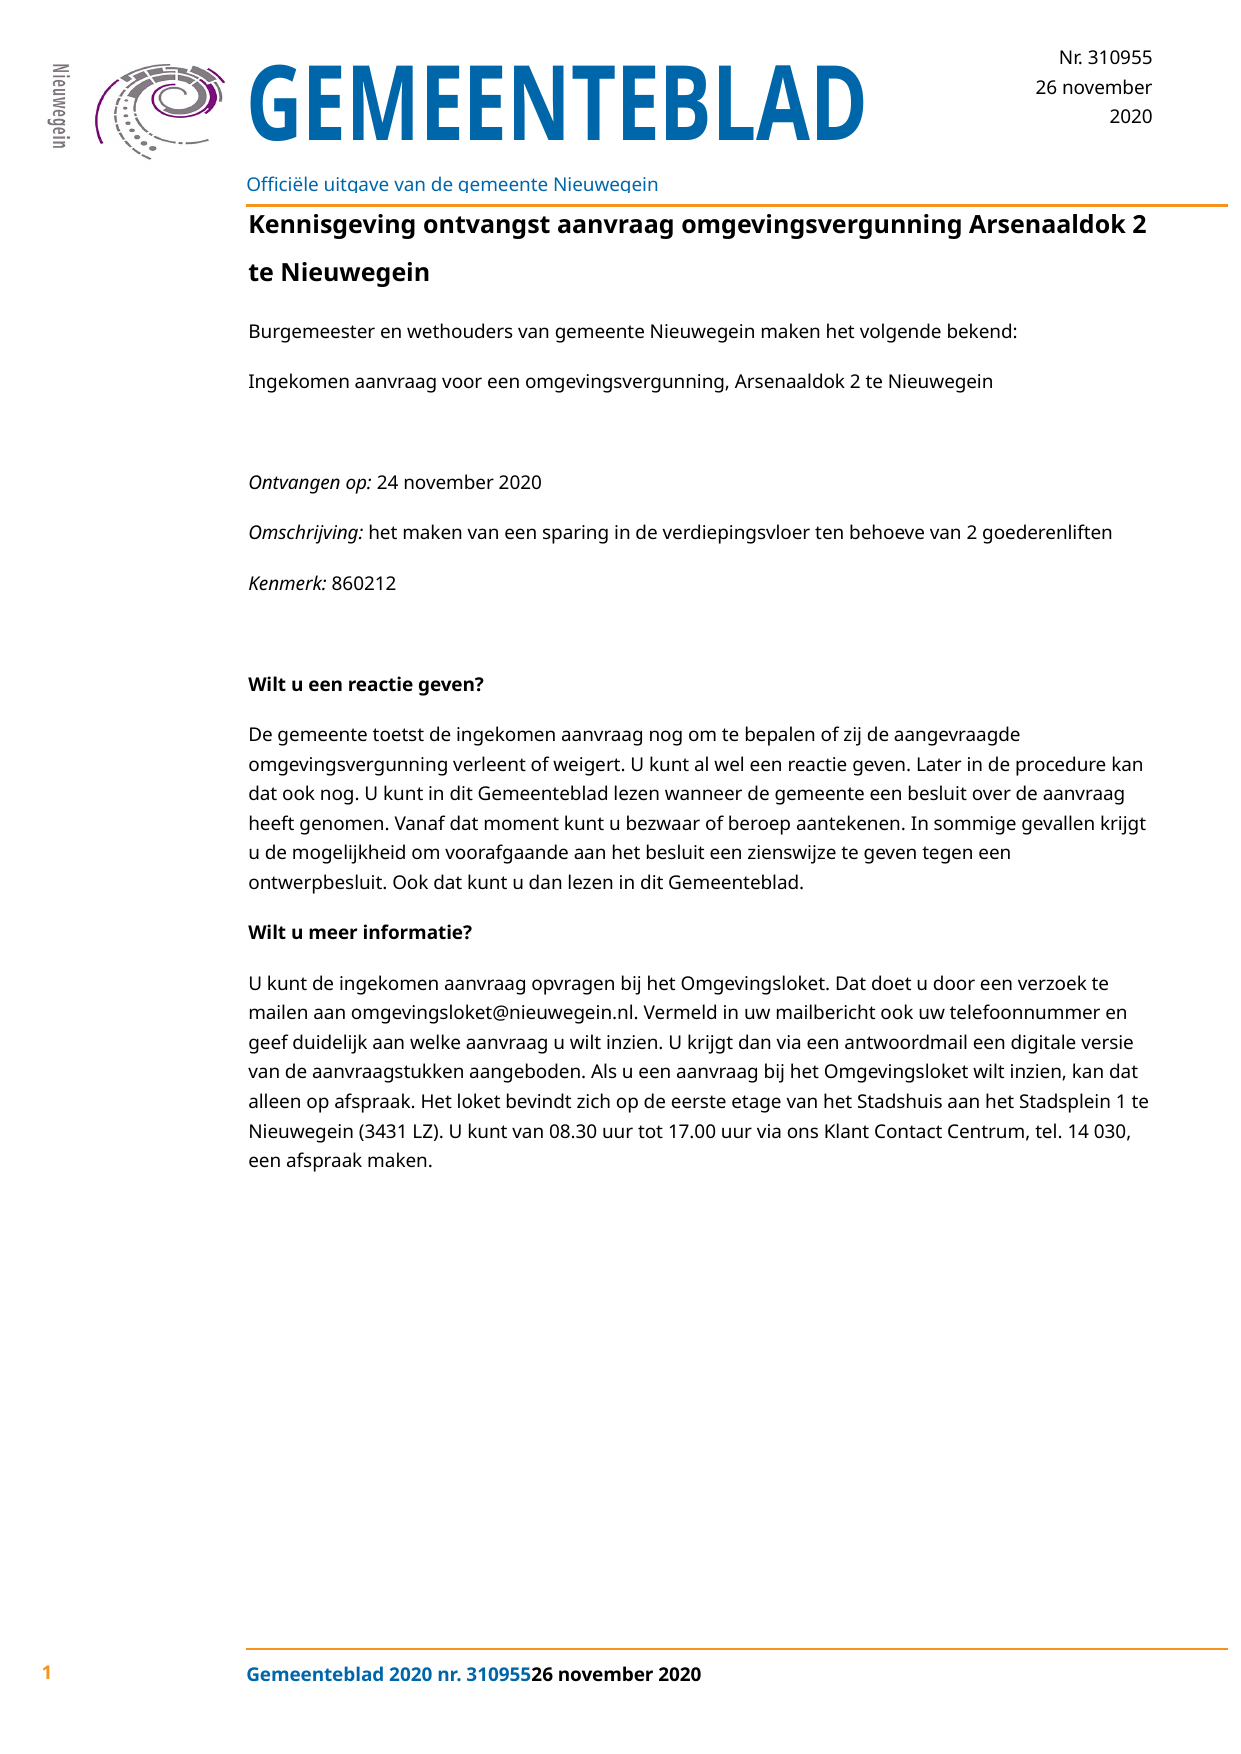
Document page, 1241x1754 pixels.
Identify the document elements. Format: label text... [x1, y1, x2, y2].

text Wilt u meer informatie? [248, 919, 1152, 945]
text De gemeente toetst de ingekomen aanvraag nog om te bepalen of zij de aangevraagde omgevingsvergunning verleent of weigert. U kunt al wel een reactie geven. Later in de procedure kan dat ook nog. U kunt in dit Gemeenteblad lezen wanneer de gemeente een besluit over de aanvraag heeft genomen. Vanaf dat moment kunt u bezwaar of beroep aantekenen. In sommige gevallen krijgt u de mogelijkheid om voorafgaande aan het besluit een zienswijze te geven tegen een ontwerpbesluit. Ook dat kunt u dan lezen in dit Gemeenteblad. [248, 721, 1152, 895]
text Kennisgeving ontvangst aanvraag omgevingsvergunning Arsenaaldok 2 te Nieuwegein [248, 207, 1152, 288]
text Ingekomen aanvraag voor een omgevingsvergunning, Arsenaaldok 2 te Nieuwegein [248, 368, 1152, 394]
picture [41, 47, 231, 172]
text Ontvangen op: 24 november 2020 [248, 469, 1152, 495]
text Omschrijving: het maken van een sparing in de verdiepingsvloer ten behoeve van 2 goederenliften [248, 519, 1152, 545]
text Burgemeester en wethouders van gemeente Nieuwegein maken het volgende bekend: [248, 318, 1152, 344]
text Wilt u een reactie geven? [248, 671, 1152, 697]
text Kenmerk: 860212 [248, 570, 1152, 596]
text U kunt de ingekomen aanvraag opvragen bij het Omgevingsloket. Dat doet u door een verzoek te mailen aan omgevingsloket@nieuwegein.nl. Vermeld in uw mailbericht ook uw telefoonnummer en geef duidelijk aan welke aanvraag u wilt inzien. U krijgt dan via een antwoordmail een digitale versie van de aanvraagstukken aangeboden. Als u een aanvraag bij het Omgevingsloket wilt inzien, kan dat alleen op afspraak. Het loket bevindt zich op de eerste etage van het Stadshuis aan het Stadsplein 1 te Nieuwegein (3431 LZ). U kunt van 08.30 uur tot 17.00 uur via ons Klant Contact Centrum, tel. 14 030, een afspraak maken. [248, 970, 1152, 1173]
